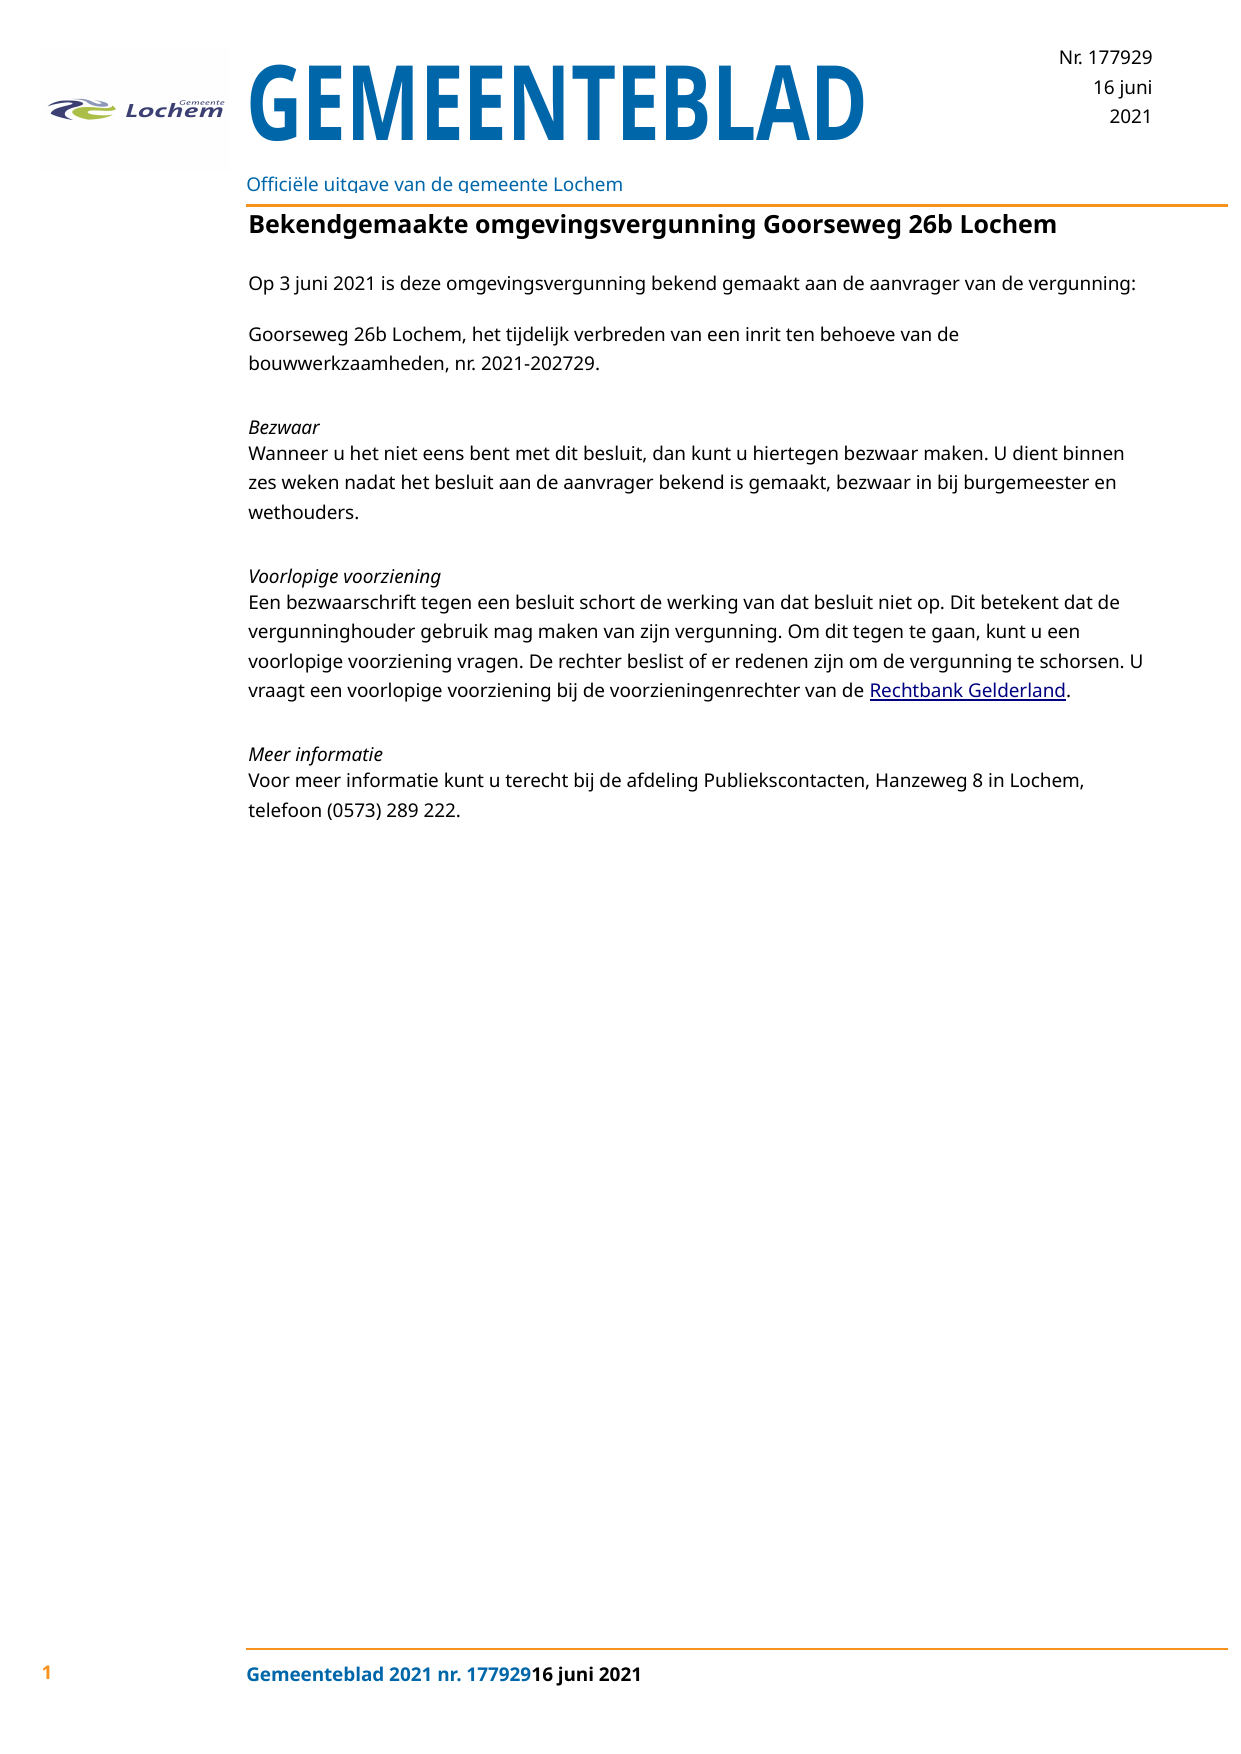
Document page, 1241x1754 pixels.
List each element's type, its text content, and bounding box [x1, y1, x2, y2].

text Voorlopige voorziening [248, 563, 1152, 589]
text Bekendgemaakte omgevingsvergunning Goorseweg 26b Lochem [248, 207, 1152, 241]
text Bezwaar [248, 414, 1152, 440]
text Op 3 juni 2021 is deze omgevingsvergunning bekend gemaakt aan de aanvrager van de vergunning: [248, 270, 1152, 296]
text Meer informatie [248, 742, 1152, 767]
picture [41, 47, 231, 172]
text Voor meer informatie kunt u terecht bij de afdeling Publiekscontacten, Hanzeweg 8 in Lochem, telefoon (0573) 289 222. [248, 767, 1152, 823]
text Goorseweg 26b Lochem, het tijdelijk verbreden van een inrit ten behoeve van de bouwwerkzaamheden, nr. 2021-202729. [248, 321, 1152, 376]
text Een bezwaarschrift tegen een besluit schort de werking van dat besluit niet op. Dit betekent dat de vergunninghouder gebruik mag maken van zijn vergunning. Om dit tegen te gaan, kunt u een voorlopige voorziening vragen. De rechter beslist of er redenen zijn om de vergunning te schorsen. U vraagt een voorlopige voorziening bij de voorzieningenrechter van de Rechtbank Gelderland. [248, 589, 1152, 703]
text Wanneer u het niet eens bent met dit besluit, dan kunt u hiertegen bezwaar maken. U dient binnen zes weken nadat het besluit aan de aanvrager bekend is gemaakt, bezwaar in bij burgemeester en wethouders. [248, 440, 1152, 525]
